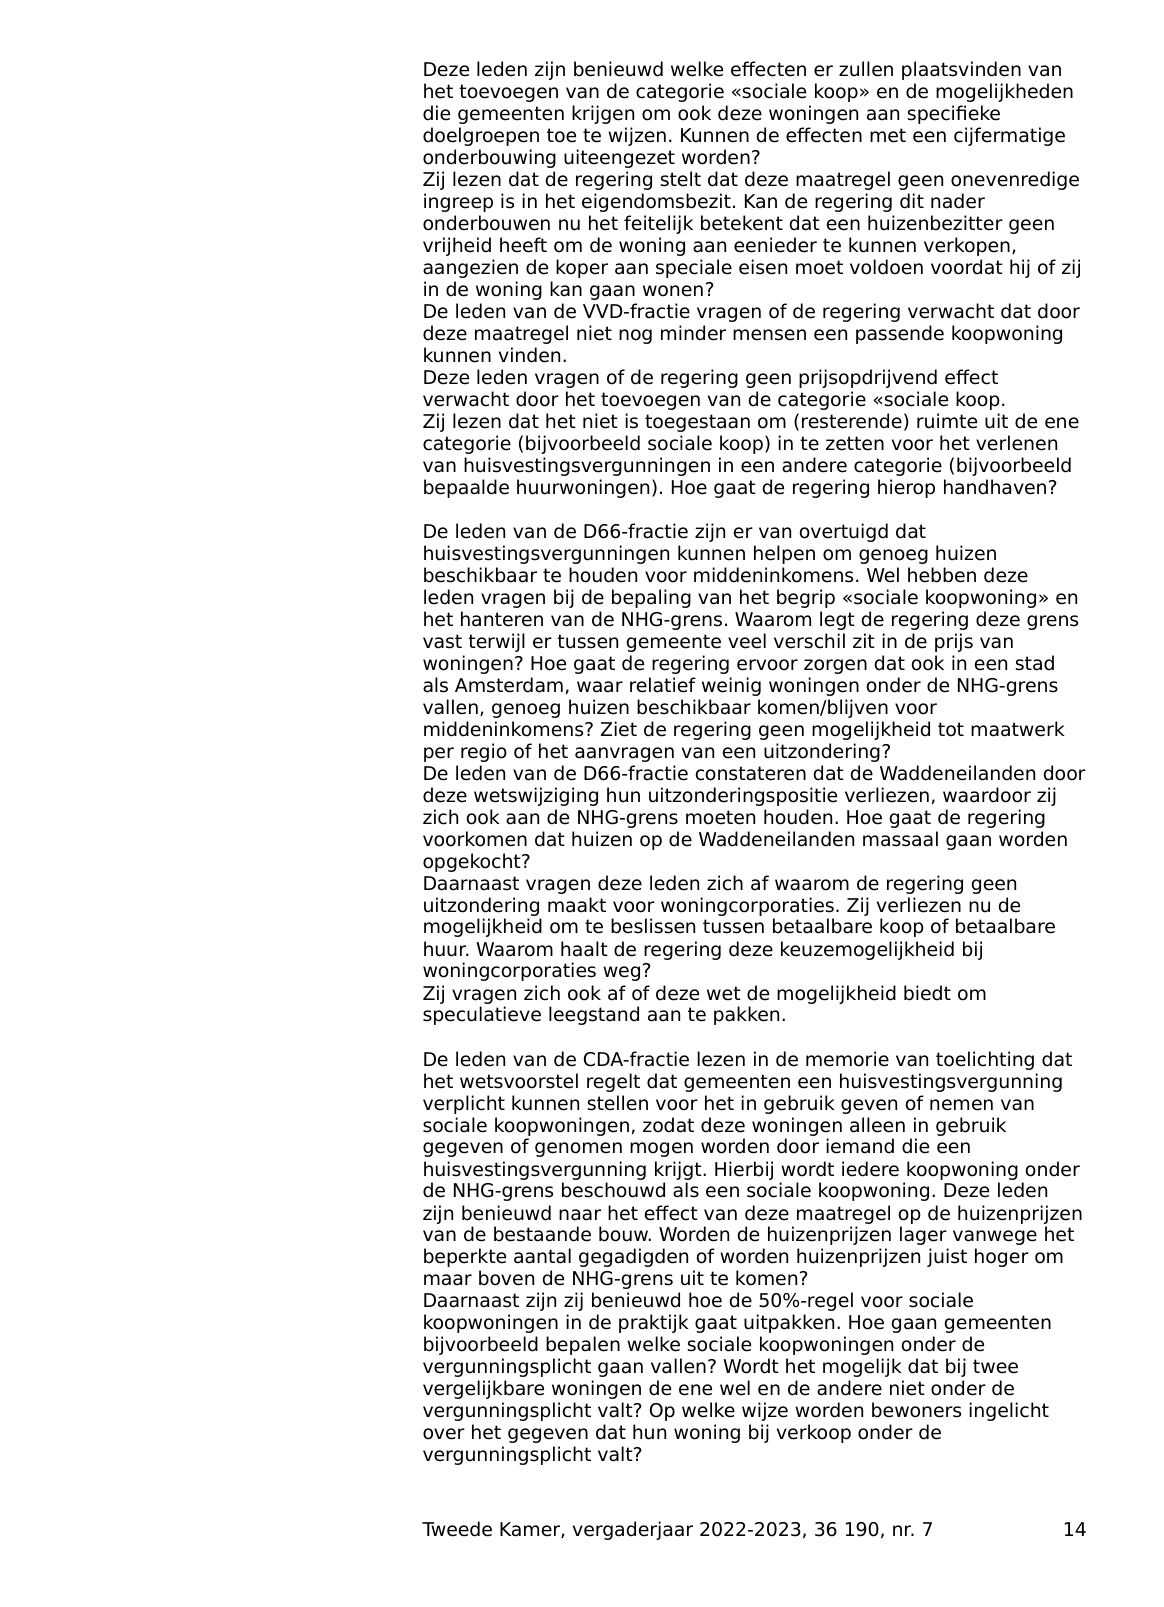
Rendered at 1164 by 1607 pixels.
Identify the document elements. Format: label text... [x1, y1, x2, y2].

text Zij vragen zich ook af of deze wet de mogelijkheid biedt om speculatieve leegstand aan te pakken. [422, 982, 1087, 1026]
text De leden van de VVD-fractie vragen of de regering verwacht dat door deze maatregel niet nog minder mensen een passende koopwoning kunnen vinden. [422, 301, 1087, 367]
text Deze leden zijn benieuwd welke effecten er zullen plaatsvinden van het toevoegen van de categorie «sociale koop» en de mogelijkheden die gemeenten krijgen om ook deze woningen aan specifieke doelgroepen toe te wijzen. Kunnen de effecten met een cijfermatige onderbouwing uiteengezet worden? [422, 59, 1087, 169]
text Daarnaast zijn zij benieuwd hoe de 50%-regel voor sociale koopwoningen in de praktijk gaat uitpakken. Hoe gaan gemeenten bijvoorbeeld bepalen welke sociale koopwoningen onder de vergunningsplicht gaan vallen? Wordt het mogelijk dat bij twee vergelijkbare woningen de ene wel en de andere niet onder de vergunningsplicht valt? Op welke wijze worden bewoners ingelicht over het gegeven dat hun woning bij verkoop onder de vergunningsplicht valt? [422, 1290, 1087, 1466]
text Deze leden vragen of de regering geen prijsopdrijvend effect verwacht door het toevoegen van de categorie «sociale koop. [422, 367, 1087, 411]
text Daarnaast vragen deze leden zich af waarom de regering geen uitzondering maakt voor woningcorporaties. Zij verliezen nu de mogelijkheid om te beslissen tussen betaalbare koop of betaalbare huur. Waarom haalt de regering deze keuzemogelijkheid bij woningcorporaties weg? [422, 872, 1087, 982]
text De leden van de D66-fractie zijn er van overtuigd dat huisvestingsvergunningen kunnen helpen om genoeg huizen beschikbaar te houden voor middeninkomens. Wel hebben deze leden vragen bij de bepaling van het begrip «sociale koopwoning» en het hanteren van de NHG-grens. Waarom legt de regering deze grens vast terwijl er tussen gemeente veel verschil zit in de prijs van woningen? Hoe gaat de regering ervoor zorgen dat ook in een stad als Amsterdam, waar relatief weinig woningen onder de NHG-grens vallen, genoeg huizen beschikbaar komen/blijven voor middeninkomens? Ziet de regering geen mogelijkheid tot maatwerk per regio of het aanvragen van een uitzondering? [422, 521, 1087, 763]
text Zij lezen dat de regering stelt dat deze maatregel geen onevenredige ingreep is in het eigendomsbezit. Kan de regering dit nader onderbouwen nu het feitelijk betekent dat een huizenbezitter geen vrijheid heeft om de woning aan eenieder te kunnen verkopen, aangezien de koper aan speciale eisen moet voldoen voordat hij of zij in de woning kan gaan wonen? [422, 169, 1087, 301]
text Zij lezen dat het niet is toegestaan om (resterende) ruimte uit de ene categorie (bijvoorbeeld sociale koop) in te zetten voor het verlenen van huisvestingsvergunningen in een andere categorie (bijvoorbeeld bepaalde huurwoningen). Hoe gaat de regering hierop handhaven? [422, 411, 1087, 499]
text De leden van de CDA-fractie lezen in de memorie van toelichting dat het wetsvoorstel regelt dat gemeenten een huisvestingsvergunning verplicht kunnen stellen voor het in gebruik geven of nemen van sociale koopwoningen, zodat deze woningen alleen in gebruik gegeven of genomen mogen worden door iemand die een huisvestingsvergunning krijgt. Hierbij wordt iedere koopwoning onder de NHG-grens beschouwd als een sociale koopwoning. Deze leden zijn benieuwd naar het effect van deze maatregel op de huizenprijzen van de bestaande bouw. Worden de huizenprijzen lager vanwege het beperkte aantal gegadigden of worden huizenprijzen juist hoger om maar boven de NHG-grens uit te komen? [422, 1048, 1087, 1290]
text De leden van de D66-fractie constateren dat de Waddeneilanden door deze wetswijziging hun uitzonderingspositie verliezen, waardoor zij zich ook aan de NHG-grens moeten houden. Hoe gaat de regering voorkomen dat huizen op de Waddeneilanden massaal gaan worden opgekocht? [422, 763, 1087, 872]
